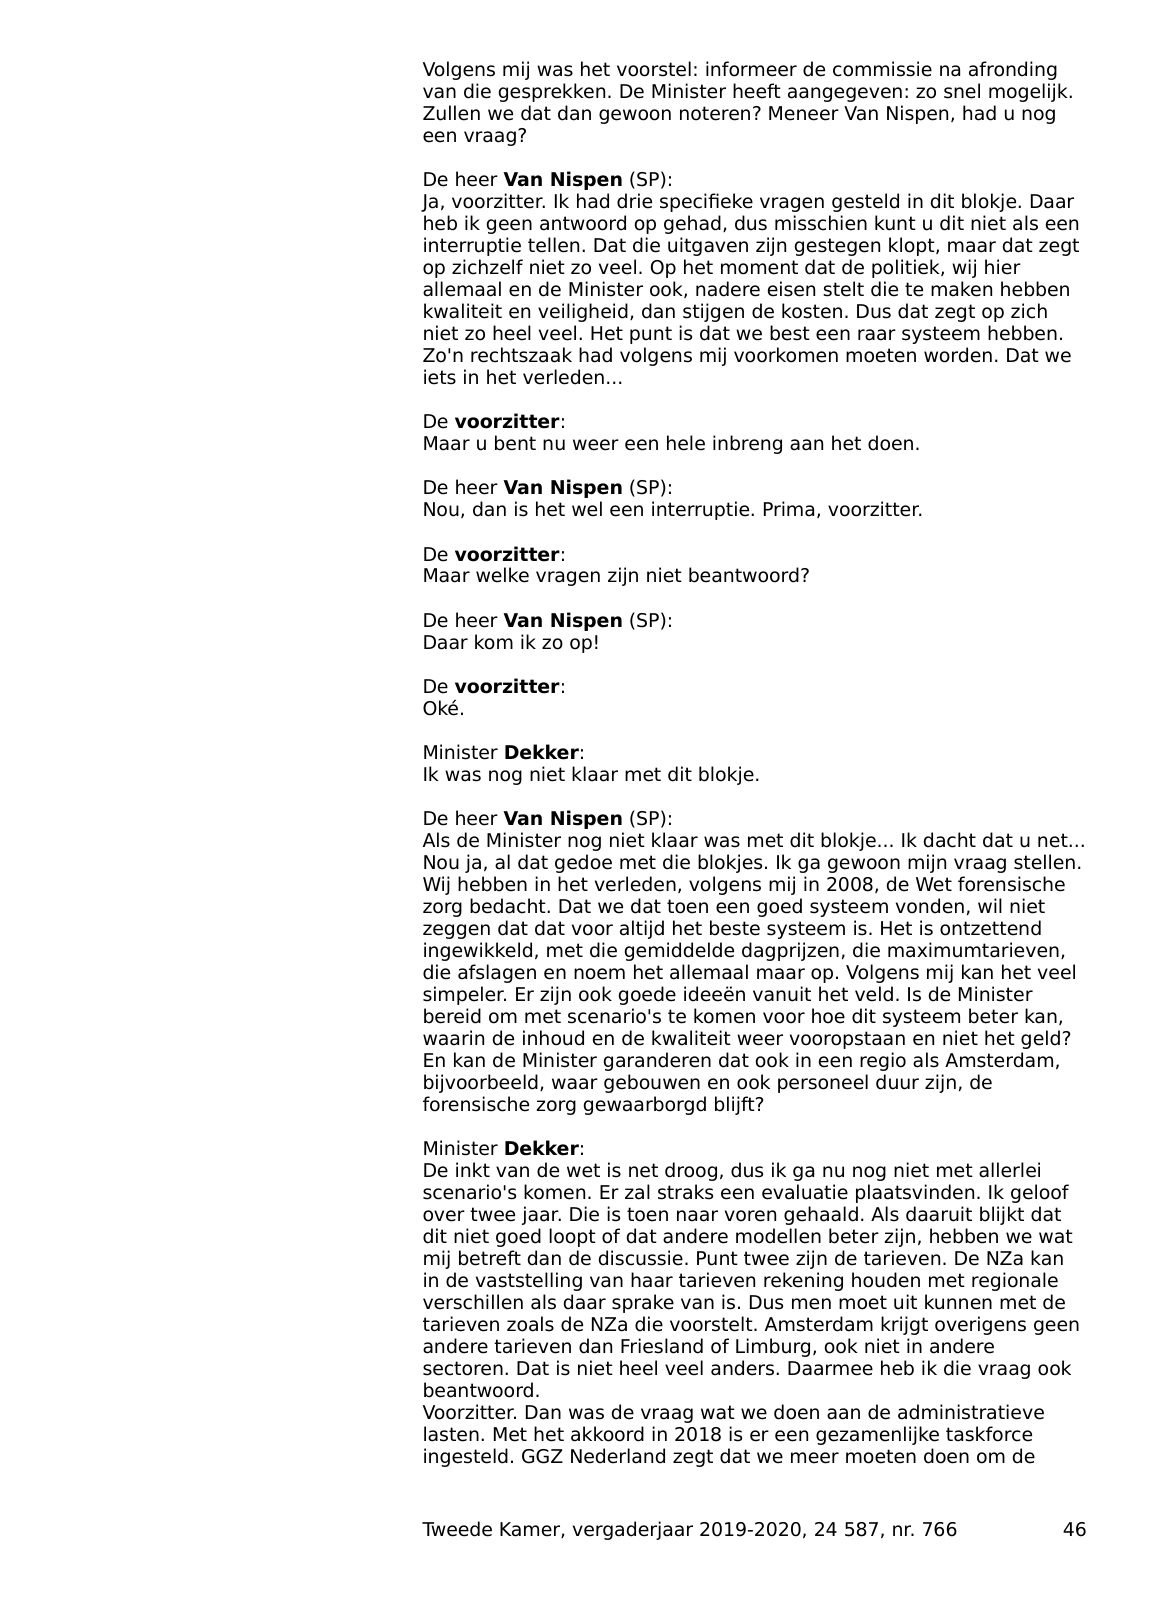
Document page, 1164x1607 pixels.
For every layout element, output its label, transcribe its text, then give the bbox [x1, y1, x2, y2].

text Minister Dekker: [422, 1138, 1087, 1160]
text De heer Van Nispen (SP): [422, 808, 1087, 830]
text Volgens mij was het voorstel: informeer de commissie na afronding van die gesprekken. De Minister heeft aangegeven: zo snel mogelijk. Zullen we dat dan gewoon noteren? Meneer Van Nispen, had u nog een vraag? [422, 59, 1087, 147]
text Daar kom ik zo op! [422, 632, 1087, 653]
text Oké. [422, 698, 1087, 720]
text Voorzitter. Dan was de vraag wat we doen aan de administratieve lasten. Met het akkoord in 2018 is er een gezamenlijke taskforce ingesteld. GGZ Nederland zegt dat we meer moeten doen om de [422, 1402, 1087, 1468]
text Ja, voorzitter. Ik had drie specifieke vragen gesteld in dit blokje. Daar heb ik geen antwoord op gehad, dus misschien kunt u dit niet als een interruptie tellen. Dat die uitgaven zijn gestegen klopt, maar dat zegt op zichzelf niet zo veel. Op het moment dat de politiek, wij hier allemaal en de Minister ook, nadere eisen stelt die te maken hebben kwaliteit en veiligheid, dan stijgen de kosten. Dus dat zegt op zich niet zo heel veel. Het punt is dat we best een raar systeem hebben. Zo'n rechtszaak had volgens mij voorkomen moeten worden. Dat we iets in het verleden... [422, 191, 1087, 389]
text De heer Van Nispen (SP): [422, 609, 1087, 632]
text Minister Dekker: [422, 742, 1087, 764]
text De voorzitter: [422, 411, 1087, 433]
text Als de Minister nog niet klaar was met dit blokje... Ik dacht dat u net... Nou ja, al dat gedoe met die blokjes. Ik ga gewoon mijn vraag stellen. Wij hebben in het verleden, volgens mij in 2008, de Wet forensische zorg bedacht. Dat we dat toen een goed systeem vonden, wil niet zeggen dat dat voor altijd het beste systeem is. Het is ontzettend ingewikkeld, met die gemiddelde dagprijzen, die maximumtarieven, die afslagen en noem het allemaal maar op. Volgens mij kan het veel simpeler. Er zijn ook goede ideeën vanuit het veld. Is de Minister bereid om met scenario's te komen voor hoe dit systeem beter kan, waarin de inhoud en de kwaliteit weer vooropstaan en niet het geld? En kan de Minister garanderen dat ook in een regio als Amsterdam, bijvoorbeeld, waar gebouwen en ook personeel duur zijn, de forensische zorg gewaarborgd blijft? [422, 830, 1087, 1116]
text Ik was nog niet klaar met dit blokje. [422, 764, 1087, 786]
text Maar u bent nu weer een hele inbreng aan het doen. [422, 433, 1087, 455]
text De heer Van Nispen (SP): [422, 477, 1087, 499]
text De inkt van de wet is net droog, dus ik ga nu nog niet met allerlei scenario's komen. Er zal straks een evaluatie plaatsvinden. Ik geloof over twee jaar. Die is toen naar voren gehaald. Als daaruit blijkt dat dit niet goed loopt of dat andere modellen beter zijn, hebben we wat mij betreft dan de discussie. Punt twee zijn de tarieven. De NZa kan in de vaststelling van haar tarieven rekening houden met regionale verschillen als daar sprake van is. Dus men moet uit kunnen met de tarieven zoals de NZa die voorstelt. Amsterdam krijgt overigens geen andere tarieven dan Friesland of Limburg, ook niet in andere sectoren. Dat is niet heel veel anders. Daarmee heb ik die vraag ook beantwoord. [422, 1160, 1087, 1402]
text Maar welke vragen zijn niet beantwoord? [422, 565, 1087, 587]
text Nou, dan is het wel een interruptie. Prima, voorzitter. [422, 499, 1087, 521]
text De voorzitter: [422, 543, 1087, 565]
text De voorzitter: [422, 676, 1087, 698]
text De heer Van Nispen (SP): [422, 169, 1087, 191]
